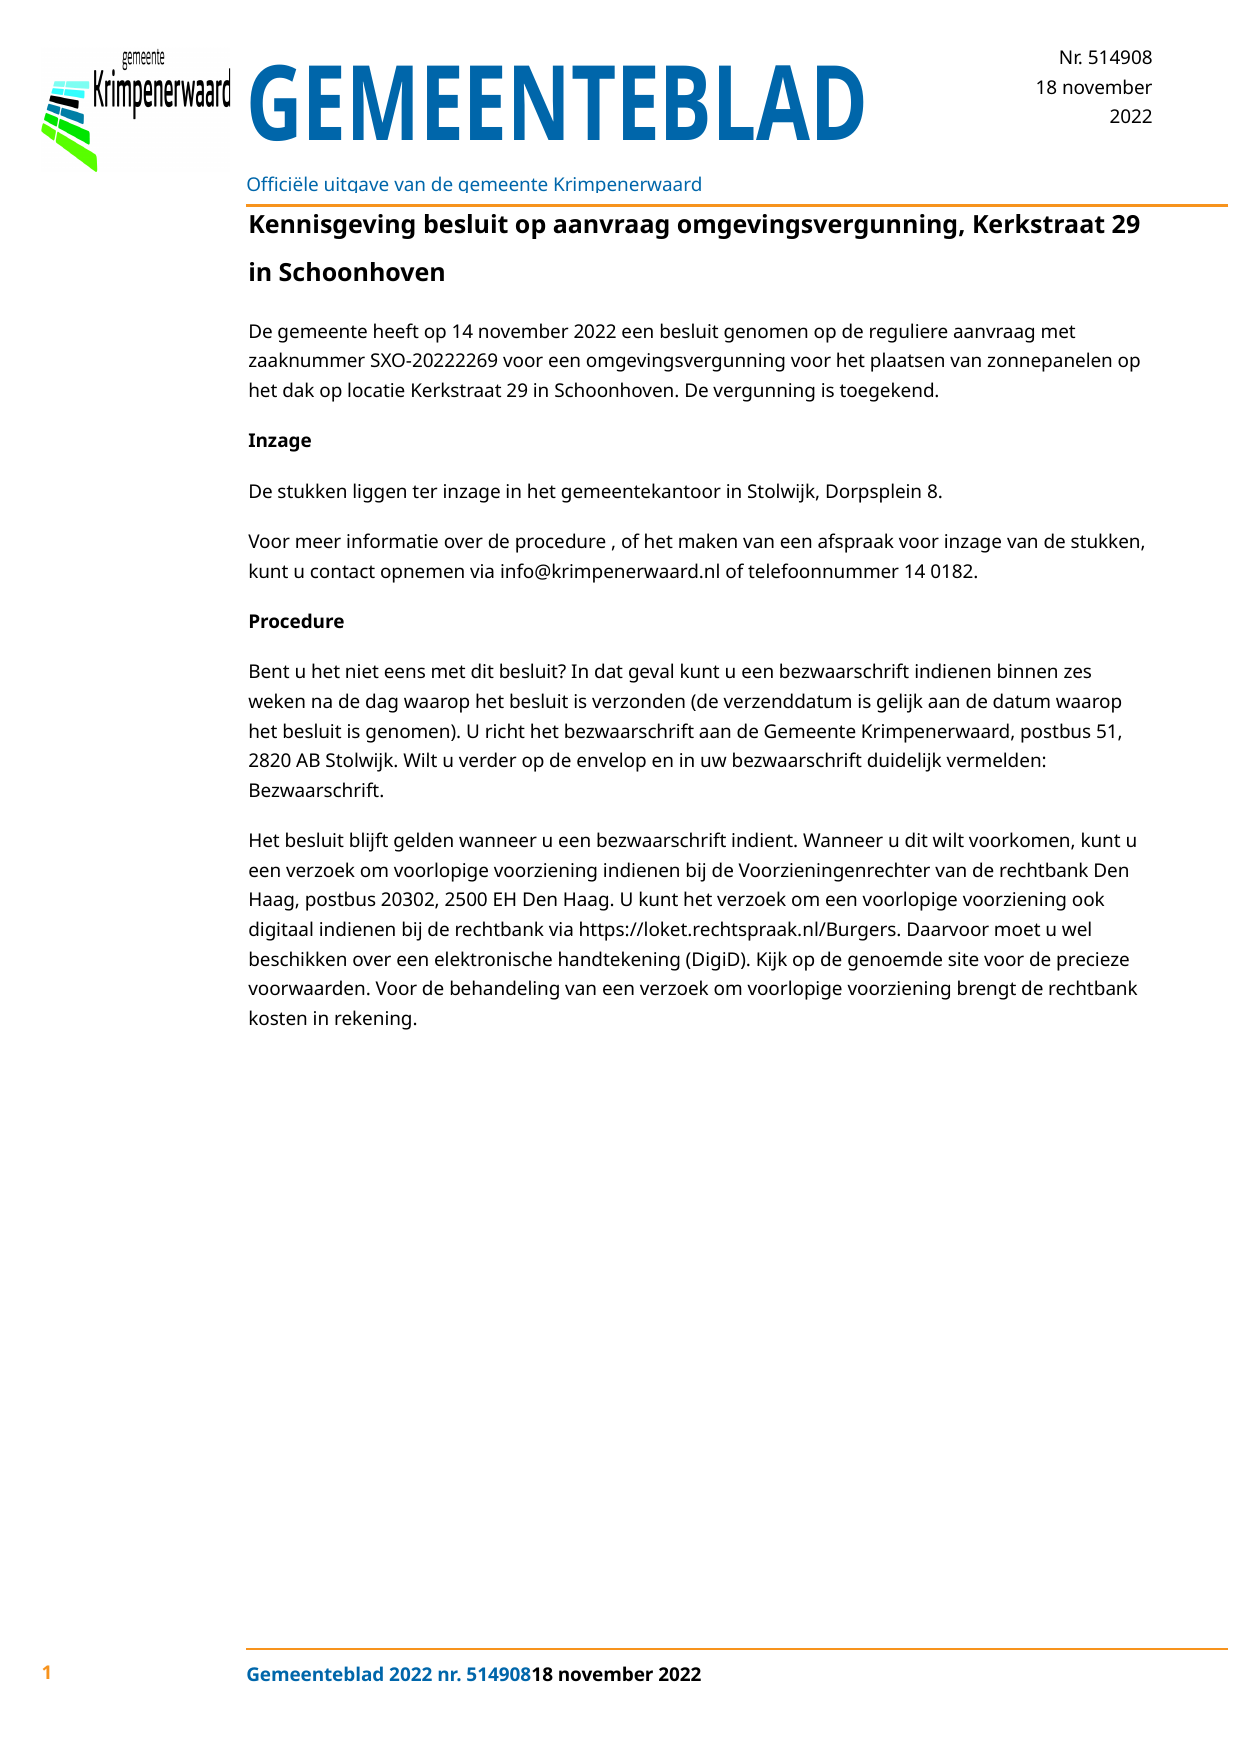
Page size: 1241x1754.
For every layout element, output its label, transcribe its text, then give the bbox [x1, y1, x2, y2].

text Bent u het niet eens met dit besluit? In dat geval kunt u een bezwaarschrift indienen binnen zes weken na de dag waarop het besluit is verzonden (de verzenddatum is gelijk aan de datum waarop het besluit is genomen). U richt het bezwaarschrift aan de Gemeente Krimpenerwaard, postbus 51, 2820 AB Stolwijk. Wilt u verder op de envelop en in uw bezwaarschrift duidelijk vermelden: Bezwaarschrift. [248, 659, 1152, 803]
text De stukken liggen ter inzage in het gemeentekantoor in Stolwijk, Dorpsplein 8. [248, 478, 1152, 504]
text De gemeente heeft op 14 november 2022 een besluit genomen op de reguliere aanvraag met zaaknummer SXO-20222269 voor een omgevingsvergunning voor het plaatsen van zonnepanelen op het dak op locatie Kerkstraat 29 in Schoonhoven. De vergunning is toegekend. [248, 318, 1152, 403]
text Inzage [248, 427, 1152, 453]
text Het besluit blijft gelden wanneer u een bezwaarschrift indient. Wanneer u dit wilt voorkomen, kunt u een verzoek om voorlopige voorziening indienen bij de Voorzieningenrechter van de rechtbank Den Haag, postbus 20302, 2500 EH Den Haag. U kunt het verzoek om een voorlopige voorziening ook digitaal indienen bij de rechtbank via https://loket.rechtspraak.nl/Burgers. Daarvoor moet u wel beschikken over een elektronische handtekening (DigiD). Kijk op de genoemde site voor de precieze voorwaarden. Voor de behandeling van een verzoek om voorlopige voorziening brengt de rechtbank kosten in rekening. [248, 827, 1152, 1031]
text Kennisgeving besluit op aanvraag omgevingsvergunning, Kerkstraat 29 in Schoonhoven [248, 207, 1152, 288]
picture [41, 47, 231, 172]
text Procedure [248, 608, 1152, 634]
text Voor meer informatie over de procedure , of het maken van een afspraak voor inzage van de stukken, kunt u contact opnemen via info@krimpenerwaard.nl of telefoonnummer 14 0182. [248, 528, 1152, 584]
